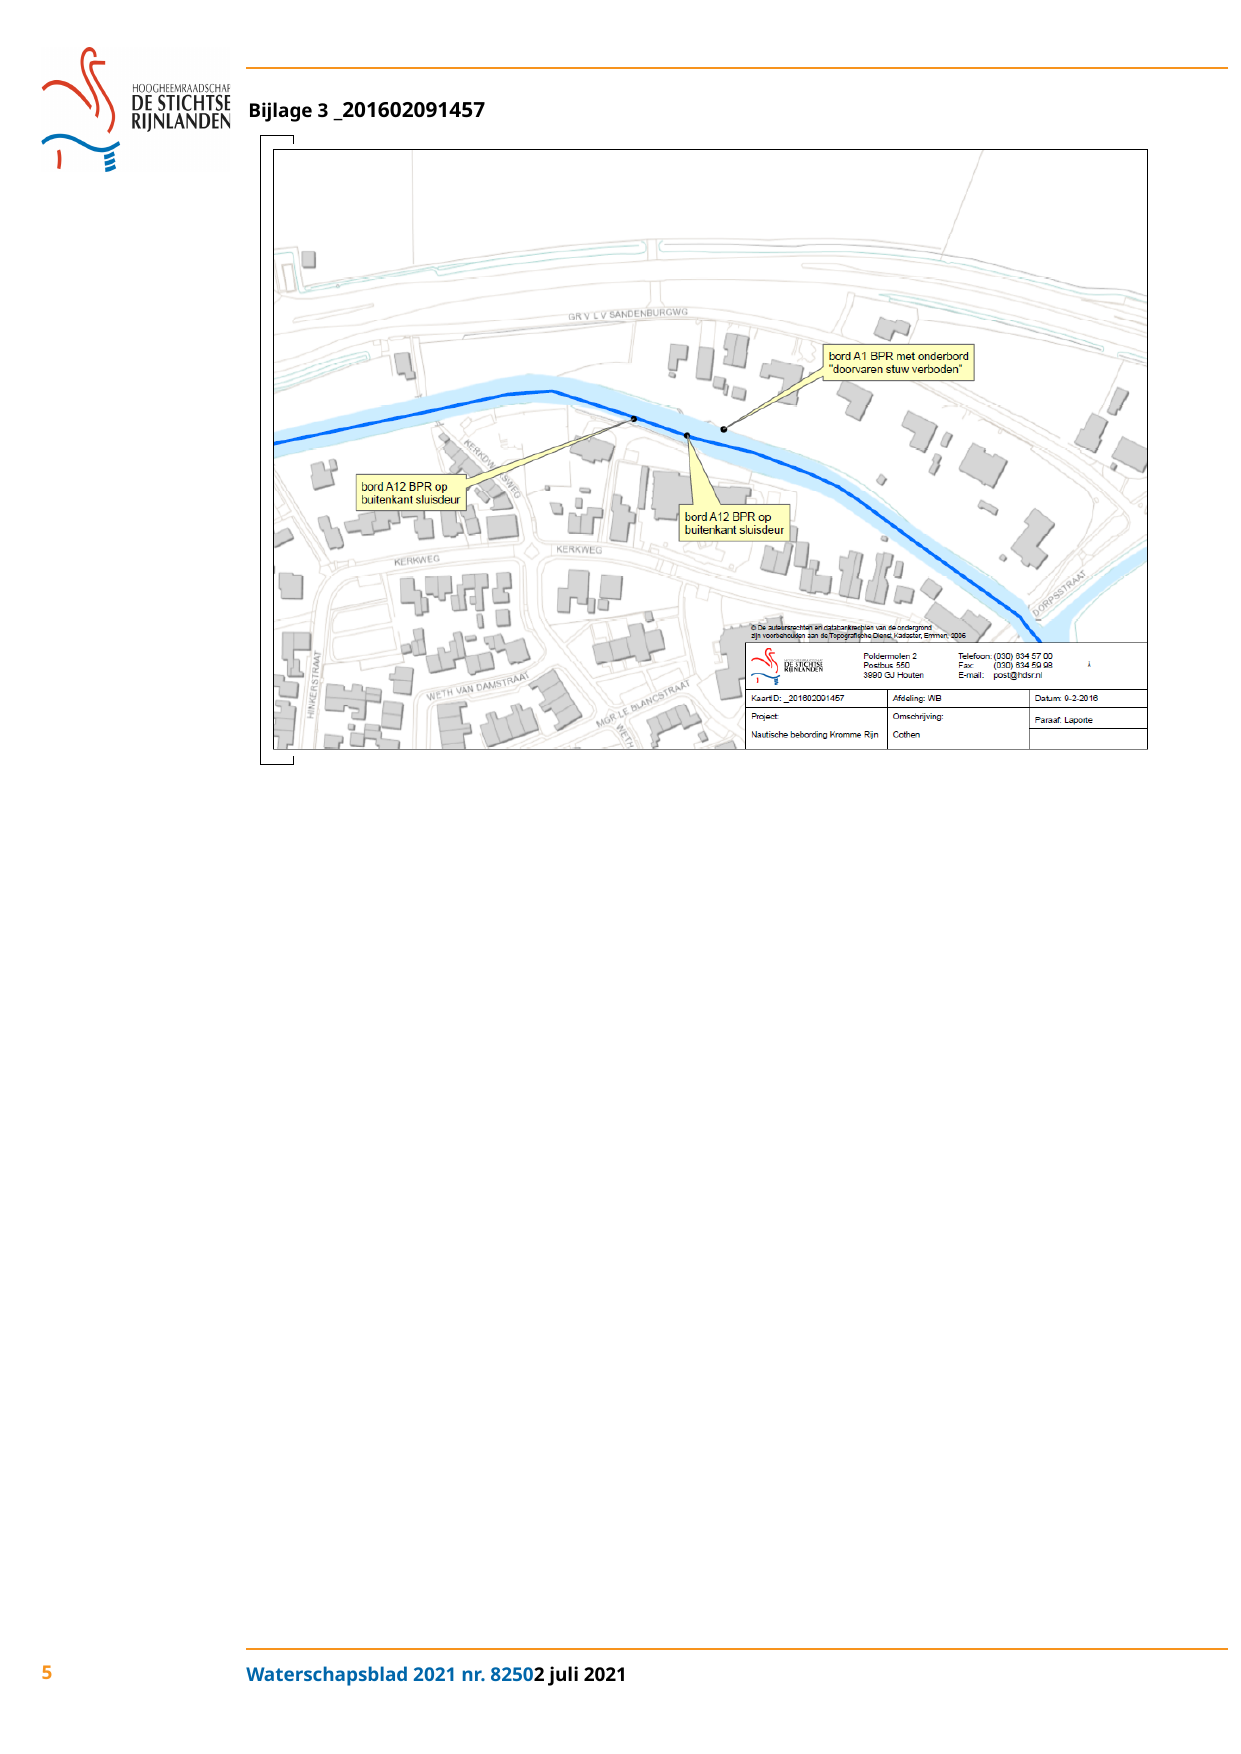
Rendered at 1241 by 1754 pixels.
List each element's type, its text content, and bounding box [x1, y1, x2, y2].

picture [268, 144, 1155, 756]
picture [41, 47, 231, 172]
text Bijlage 3 _201602091457 [248, 95, 1152, 123]
